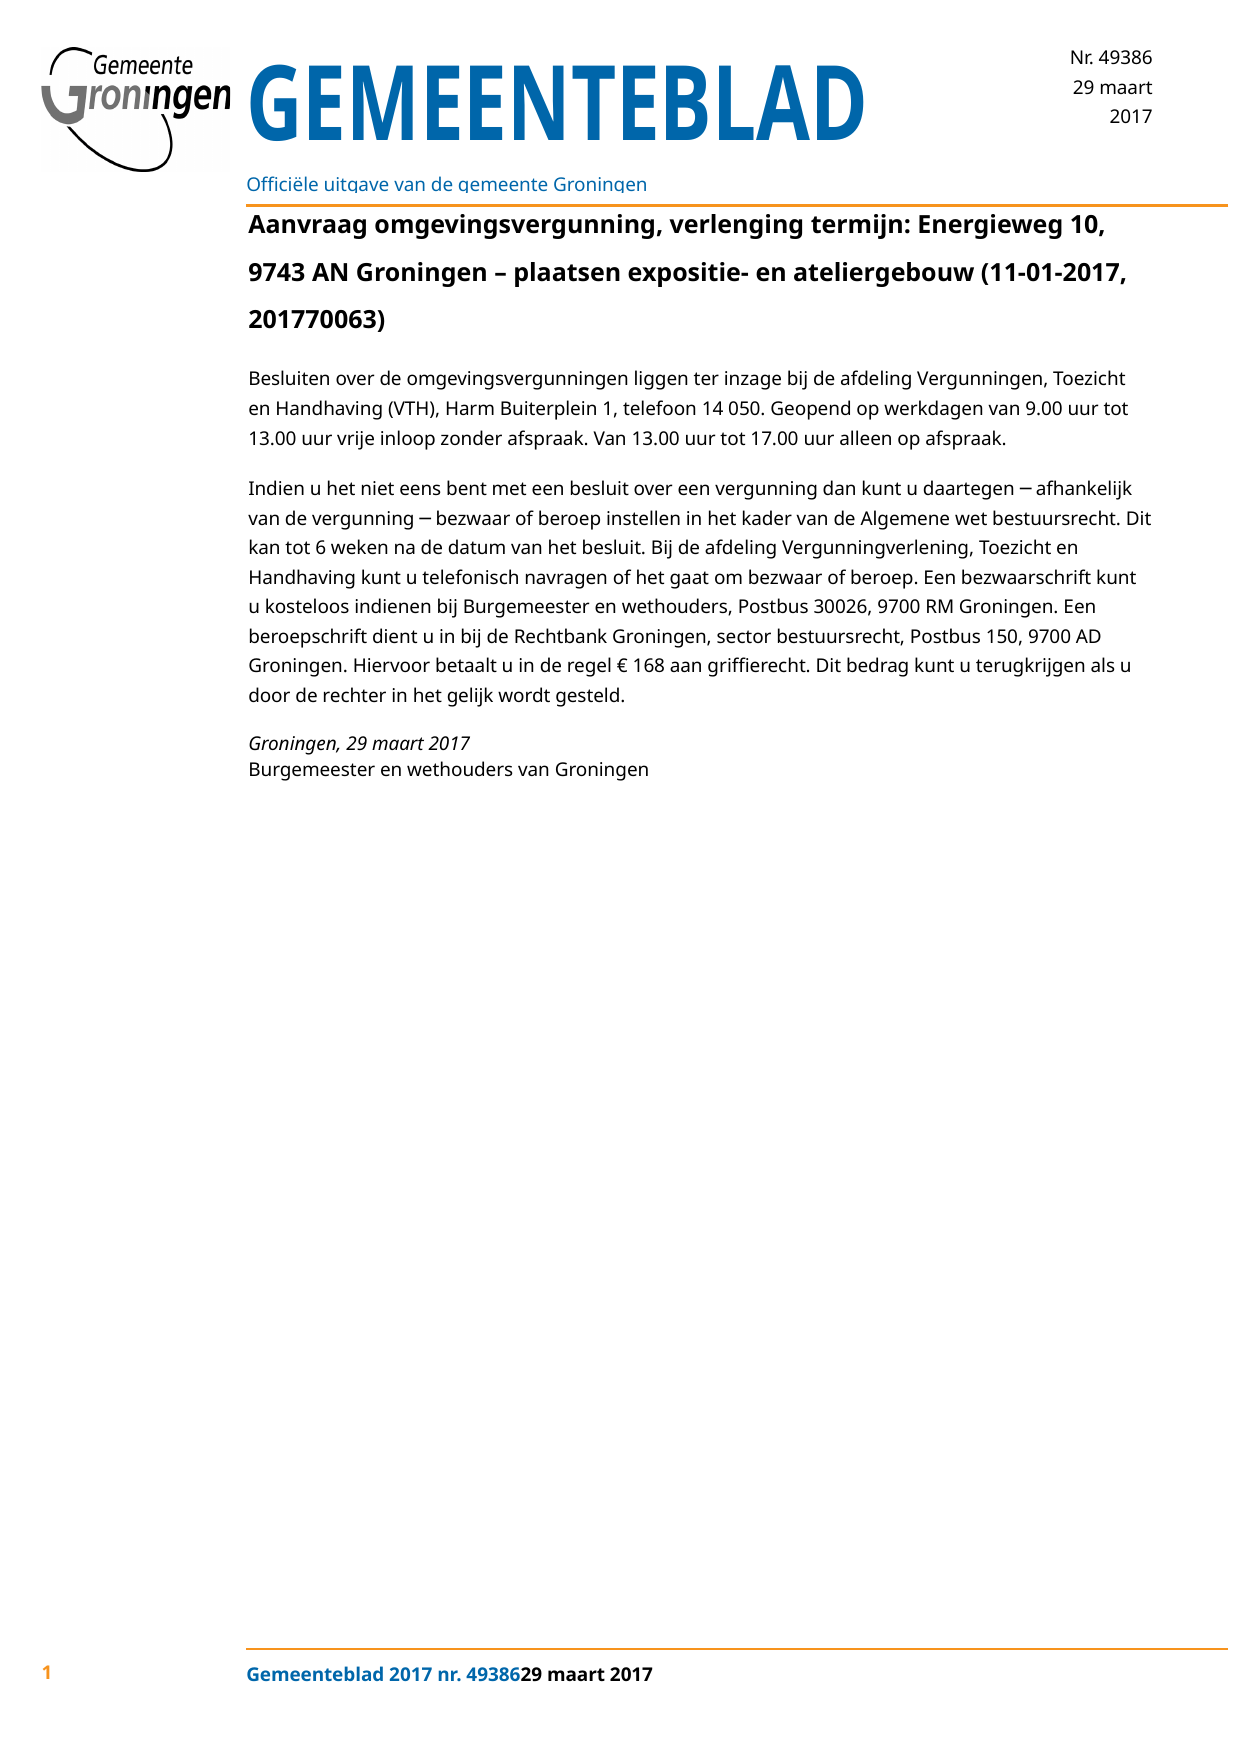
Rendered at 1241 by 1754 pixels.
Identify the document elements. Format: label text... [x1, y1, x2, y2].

text Besluiten over de omgevingsvergunningen liggen ter inzage bij de afdeling Vergunningen, Toezicht en Handhaving (VTH), Harm Buiterplein 1, telefoon 14 050. Geopend op werkdagen van 9.00 uur tot 13.00 uur vrije inloop zonder afspraak. Van 13.00 uur tot 17.00 uur alleen op afspraak. [248, 366, 1152, 450]
text Aanvraag omgevingsvergunning, verlenging termijn: Energieweg 10, 9743 AN Groningen – plaatsen expositie- en ateliergebouw (11-01-2017, 201770063) [248, 207, 1152, 336]
picture [41, 47, 231, 172]
text Groningen, 29 maart 2017 [248, 730, 1152, 756]
text Burgemeester en wethouders van Groningen [248, 756, 1152, 781]
text Indien u het niet eens bent met een besluit over een vergunning dan kunt u daartegen ─ afhankelijk van de vergunning ─ bezwaar of beroep instellen in het kader van de Algemene wet bestuursrecht. Dit kan tot 6 weken na de datum van het besluit. Bij de afdeling Vergunningverlening, Toezicht en Handhaving kunt u telefonisch navragen of het gaat om bezwaar of beroep. Een bezwaarschrift kunt u kosteloos indienen bij Burgemeester en wethouders, Postbus 30026, 9700 RM Groningen. Een beroepschrift dient u in bij de Rechtbank Groningen, sector bestuursrecht, Postbus 150, 9700 AD Groningen. Hiervoor betaalt u in de regel € 168 aan griffierecht. Dit bedrag kunt u terugkrijgen als u door de rechter in het gelijk wordt gesteld. [248, 475, 1152, 708]
